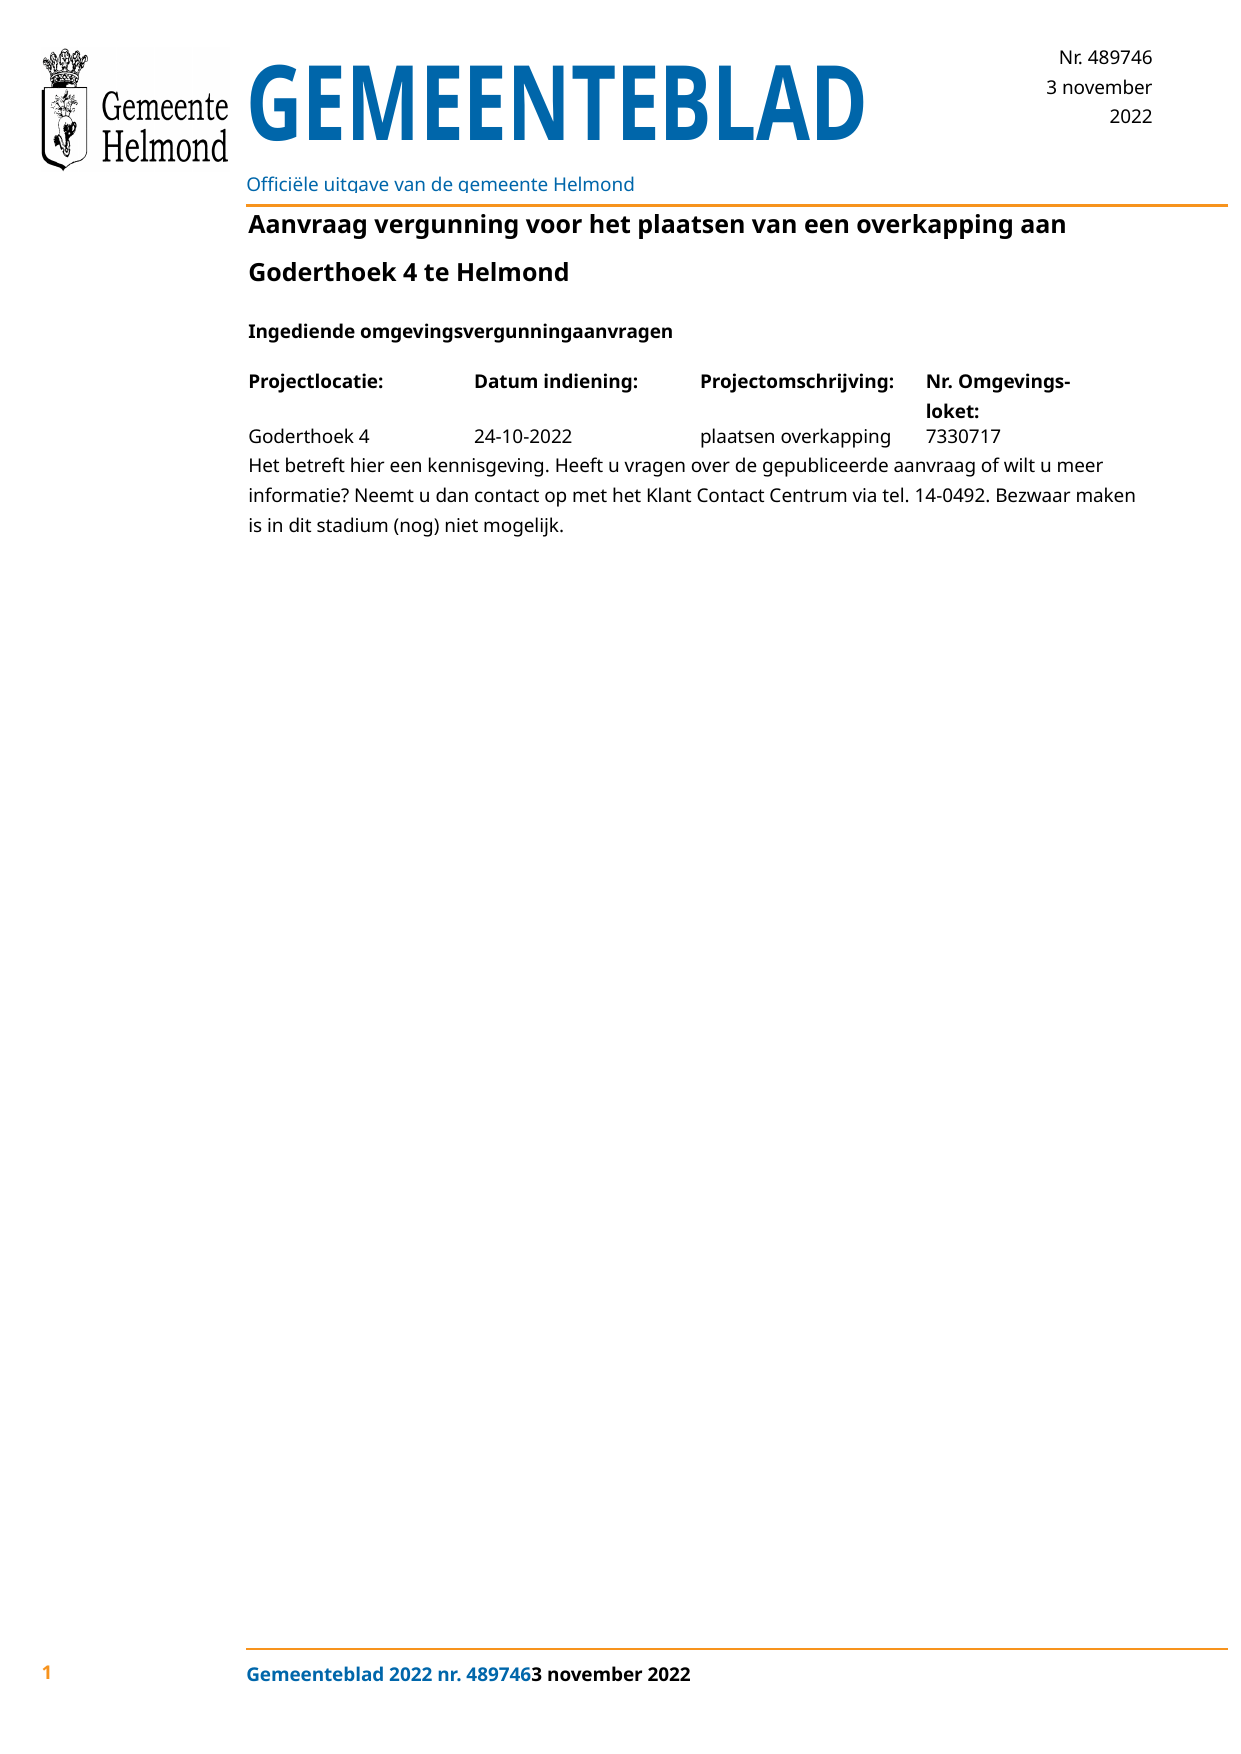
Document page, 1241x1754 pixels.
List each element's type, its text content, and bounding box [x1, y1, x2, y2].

picture [41, 47, 231, 172]
table_header Projectomschrijving: [700, 369, 926, 424]
text Ingediende omgevingsvergunningaanvragen [248, 318, 1152, 344]
text Aanvraag vergunning voor het plaatsen van een overkapping aan Goderthoek 4 te Helmond [248, 207, 1152, 288]
table_cell plaatsen overkapping [700, 424, 926, 449]
table_header Datum indiening: [474, 369, 700, 424]
table_header Nr. Omgevings- loket: [926, 369, 1152, 424]
table_header Projectlocatie: [248, 369, 474, 424]
table_cell Goderthoek 4 [248, 424, 474, 449]
text Het betreft hier een kennisgeving. Heeft u vragen over de gepubliceerde aanvraag of wilt u meer informatie? Neemt u dan contact op met het Klant Contact Centrum via tel. 14-0492. Bezwaar maken is in dit stadium (nog) niet mogelijk. [248, 453, 1152, 538]
table_cell 7330717 [926, 424, 1152, 449]
table_cell 24-10-2022 [474, 424, 700, 449]
